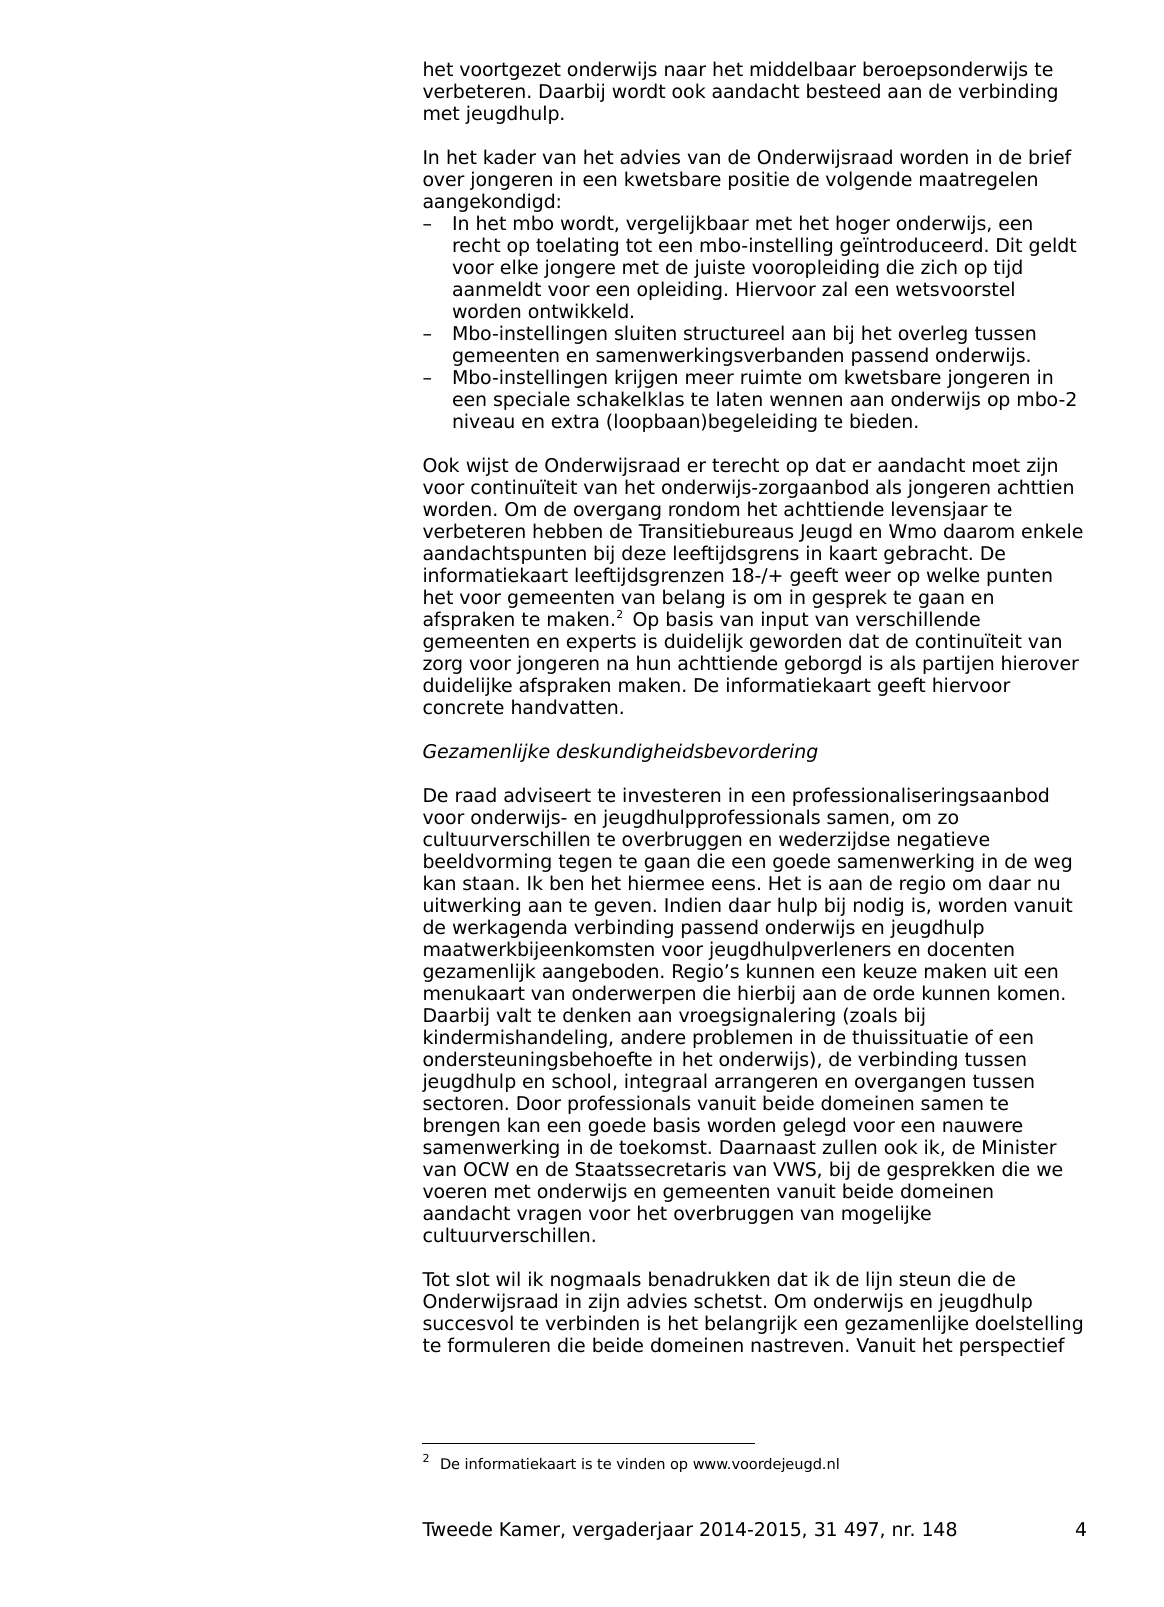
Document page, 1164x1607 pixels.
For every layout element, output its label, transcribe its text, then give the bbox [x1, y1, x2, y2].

text Ook wijst de Onderwijsraad er terecht op dat er aandacht moet zijn voor continuïteit van het onderwijs-zorgaanbod als jongeren achttien worden. Om de overgang rondom het achttiende levensjaar te verbeteren hebben de Transitiebureaus Jeugd en Wmo daarom enkele aandachtspunten bij deze leeftijdsgrens in kaart gebracht. De informatiekaart leeftijdsgrenzen 18-/+ geeft weer op welke punten het voor gemeenten van belang is om in gesprek te gaan en afspraken te maken. Op basis van input van verschillende gemeenten en experts is duidelijk geworden dat de continuïteit van zorg voor jongeren na hun achttiende geborgd is als partijen hierover duidelijke afspraken maken. De informatiekaart geeft hiervoor concrete handvatten. [422, 455, 1087, 719]
text – Mbo-instellingen krijgen meer ruimte om kwetsbare jongeren in een speciale schakelklas te laten wennen aan onderwijs op mbo-2 niveau en extra (loopbaan)begeleiding te bieden. [422, 367, 1087, 433]
text het voortgezet onderwijs naar het middelbaar beroepsonderwijs te verbeteren. Daarbij wordt ook aandacht besteed aan de verbinding met jeugdhulp. [422, 59, 1087, 125]
text – Mbo-instellingen sluiten structureel aan bij het overleg tussen gemeenten en samenwerkingsverbanden passend onderwijs. [422, 323, 1087, 367]
text Tot slot wil ik nogmaals benadrukken dat ik de lijn steun die de Onderwijsraad in zijn advies schetst. Om onderwijs en jeugdhulp succesvol te verbinden is het belangrijk een gezamenlijke doelstelling te formuleren die beide domeinen nastreven. Vanuit het perspectief [422, 1269, 1087, 1357]
text In het kader van het advies van de Onderwijsraad worden in de brief over jongeren in een kwetsbare positie de volgende maatregelen aangekondigd: [422, 147, 1087, 213]
text De raad adviseert te investeren in een professionaliseringsaanbod voor onderwijs- en jeugdhulpprofessionals samen, om zo cultuurverschillen te overbruggen en wederzijdse negatieve beeldvorming tegen te gaan die een goede samenwerking in de weg kan staan. Ik ben het hiermee eens. Het is aan de regio om daar nu uitwerking aan te geven. Indien daar hulp bij nodig is, worden vanuit de werkagenda verbinding passend onderwijs en jeugdhulp maatwerkbijeenkomsten voor jeugdhulpverleners en docenten gezamenlijk aangeboden. Regio’s kunnen een keuze maken uit een menukaart van onderwerpen die hierbij aan de orde kunnen komen. Daarbij valt te denken aan vroegsignalering (zoals bij kindermishandeling, andere problemen in de thuissituatie of een ondersteuningsbehoefte in het onderwijs), de verbinding tussen jeugdhulp en school, integraal arrangeren en overgangen tussen sectoren. Door professionals vanuit beide domeinen samen te brengen kan een goede basis worden gelegd voor een nauwere samenwerking in de toekomst. Daarnaast zullen ook ik, de Minister van OCW en de Staatssecretaris van VWS, bij de gesprekken die we voeren met onderwijs en gemeenten vanuit beide domeinen aandacht vragen voor het overbruggen van mogelijke cultuurverschillen. [422, 785, 1087, 1247]
text – In het mbo wordt, vergelijkbaar met het hoger onderwijs, een recht op toelating tot een mbo-instelling geïntroduceerd. Dit geldt voor elke jongere met de juiste vooropleiding die zich op tijd aanmeldt voor een opleiding. Hiervoor zal een wetsvoorstel worden ontwikkeld. [422, 213, 1087, 323]
text De informatiekaart is te vinden op www.voordejeugd.nl [422, 1452, 1087, 1474]
subtitle Gezamenlijke deskundigheidsbevordering [422, 741, 1087, 763]
